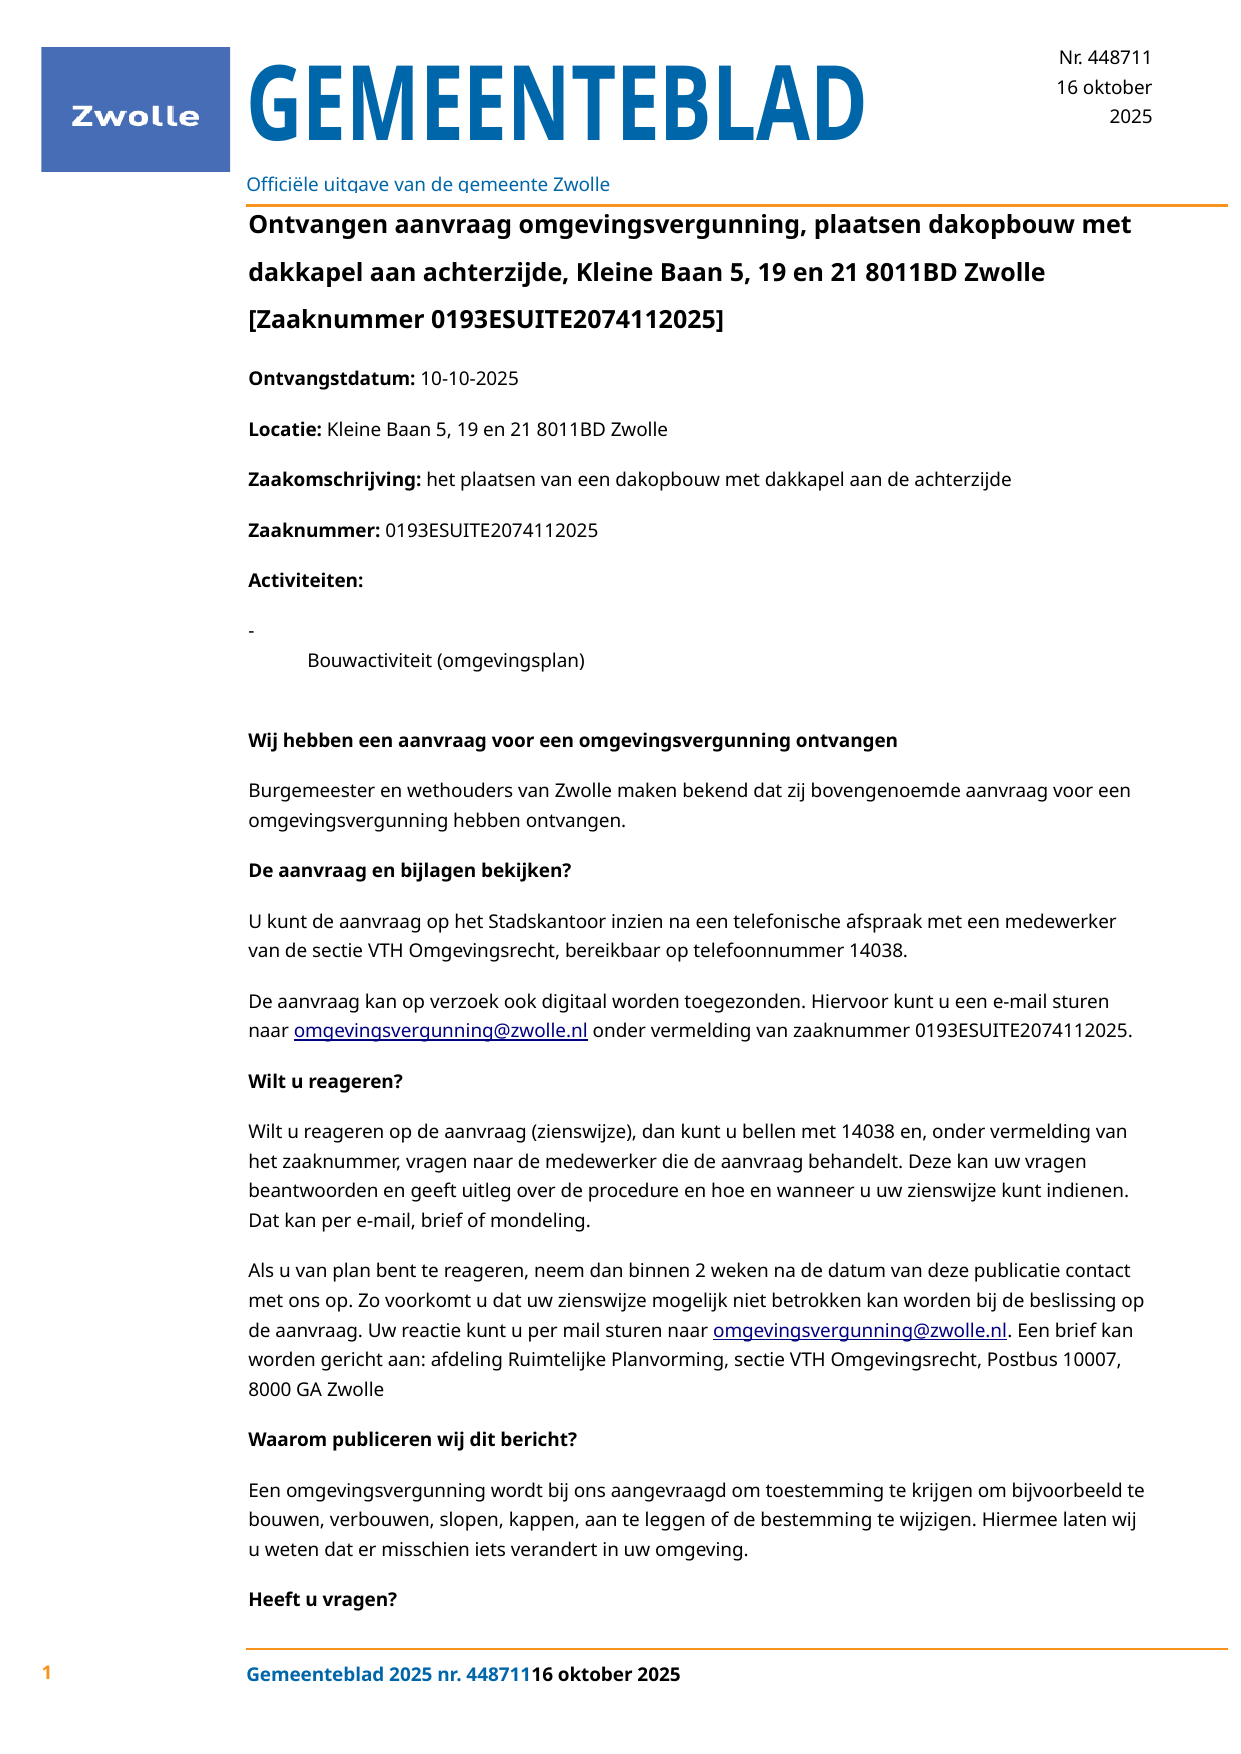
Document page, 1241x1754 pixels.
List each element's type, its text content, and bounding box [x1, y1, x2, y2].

list Bouwactiviteit (omgevingsplan) [248, 647, 1152, 673]
text Wilt u reageren? [248, 1068, 1152, 1094]
text Zaaknummer: 0193ESUITE2074112025 [248, 517, 1152, 542]
text Als u van plan bent te reageren, neem dan binnen 2 weken na de datum van deze publicatie contact met ons op. Zo voorkomt u dat uw zienswijze mogelijk niet betrokken kan worden bij de beslissing op de aanvraag. Uw reactie kunt u per mail sturen naar omgevingsvergunning@zwolle.nl. Een brief kan worden gericht aan: afdeling Ruimtelijke Planvorming, sectie VTH Omgevingsrecht, Postbus 10007, 8000 GA Zwolle [248, 1258, 1152, 1402]
text Wij hebben een aanvraag voor een omgevingsvergunning ontvangen [248, 727, 1152, 753]
text Heeft u vragen? [248, 1586, 1152, 1612]
text Waarom publiceren wij dit bericht? [248, 1426, 1152, 1452]
text Wilt u reageren op de aanvraag (zienswijze), dan kunt u bellen met 14038 en, onder vermelding van het zaaknummer, vragen naar de medewerker die de aanvraag behandelt. Deze kan uw vragen beantwoorden en geeft uitleg over de procedure en hoe en wanneer u uw zienswijze kunt indienen. Dat kan per e-mail, brief of mondeling. [248, 1118, 1152, 1233]
text Zaakomschrijving: het plaatsen van een dakopbouw met dakkapel aan de achterzijde [248, 466, 1152, 492]
text De aanvraag en bijlagen bekijken? [248, 858, 1152, 883]
text Activiteiten: [248, 567, 1152, 593]
text Ontvangstdatum: 10-10-2025 [248, 366, 1152, 391]
text Een omgevingsvergunning wordt bij ons aangevraagd om toestemming te krijgen om bijvoorbeeld te bouwen, verbouwen, slopen, kappen, aan te leggen of de bestemming te wijzigen. Hiermee laten wij u weten dat er misschien iets verandert in uw omgeving. [248, 1477, 1152, 1562]
text De aanvraag kan op verzoek ook digitaal worden toegezonden. Hiervoor kunt u een e-mail sturen naar omgevingsvergunning@zwolle.nl onder vermelding van zaaknummer 0193ESUITE2074112025. [248, 988, 1152, 1043]
text U kunt de aanvraag op het Stadskantoor inzien na een telefonische afspraak met een medewerker van de sectie VTH Omgevingsrecht, bereikbaar op telefoonnummer 14038. [248, 908, 1152, 963]
picture [41, 47, 231, 172]
text Ontvangen aanvraag omgevingsvergunning, plaatsen dakopbouw met dakkapel aan achterzijde, Kleine Baan 5, 19 en 21 8011BD Zwolle [Zaaknummer 0193ESUITE2074112025] [248, 207, 1152, 336]
text Burgemeester en wethouders van Zwolle maken bekend dat zij bovengenoemde aanvraag voor een omgevingsvergunning hebben ontvangen. [248, 778, 1152, 833]
text Locatie: Kleine Baan 5, 19 en 21 8011BD Zwolle [248, 416, 1152, 442]
